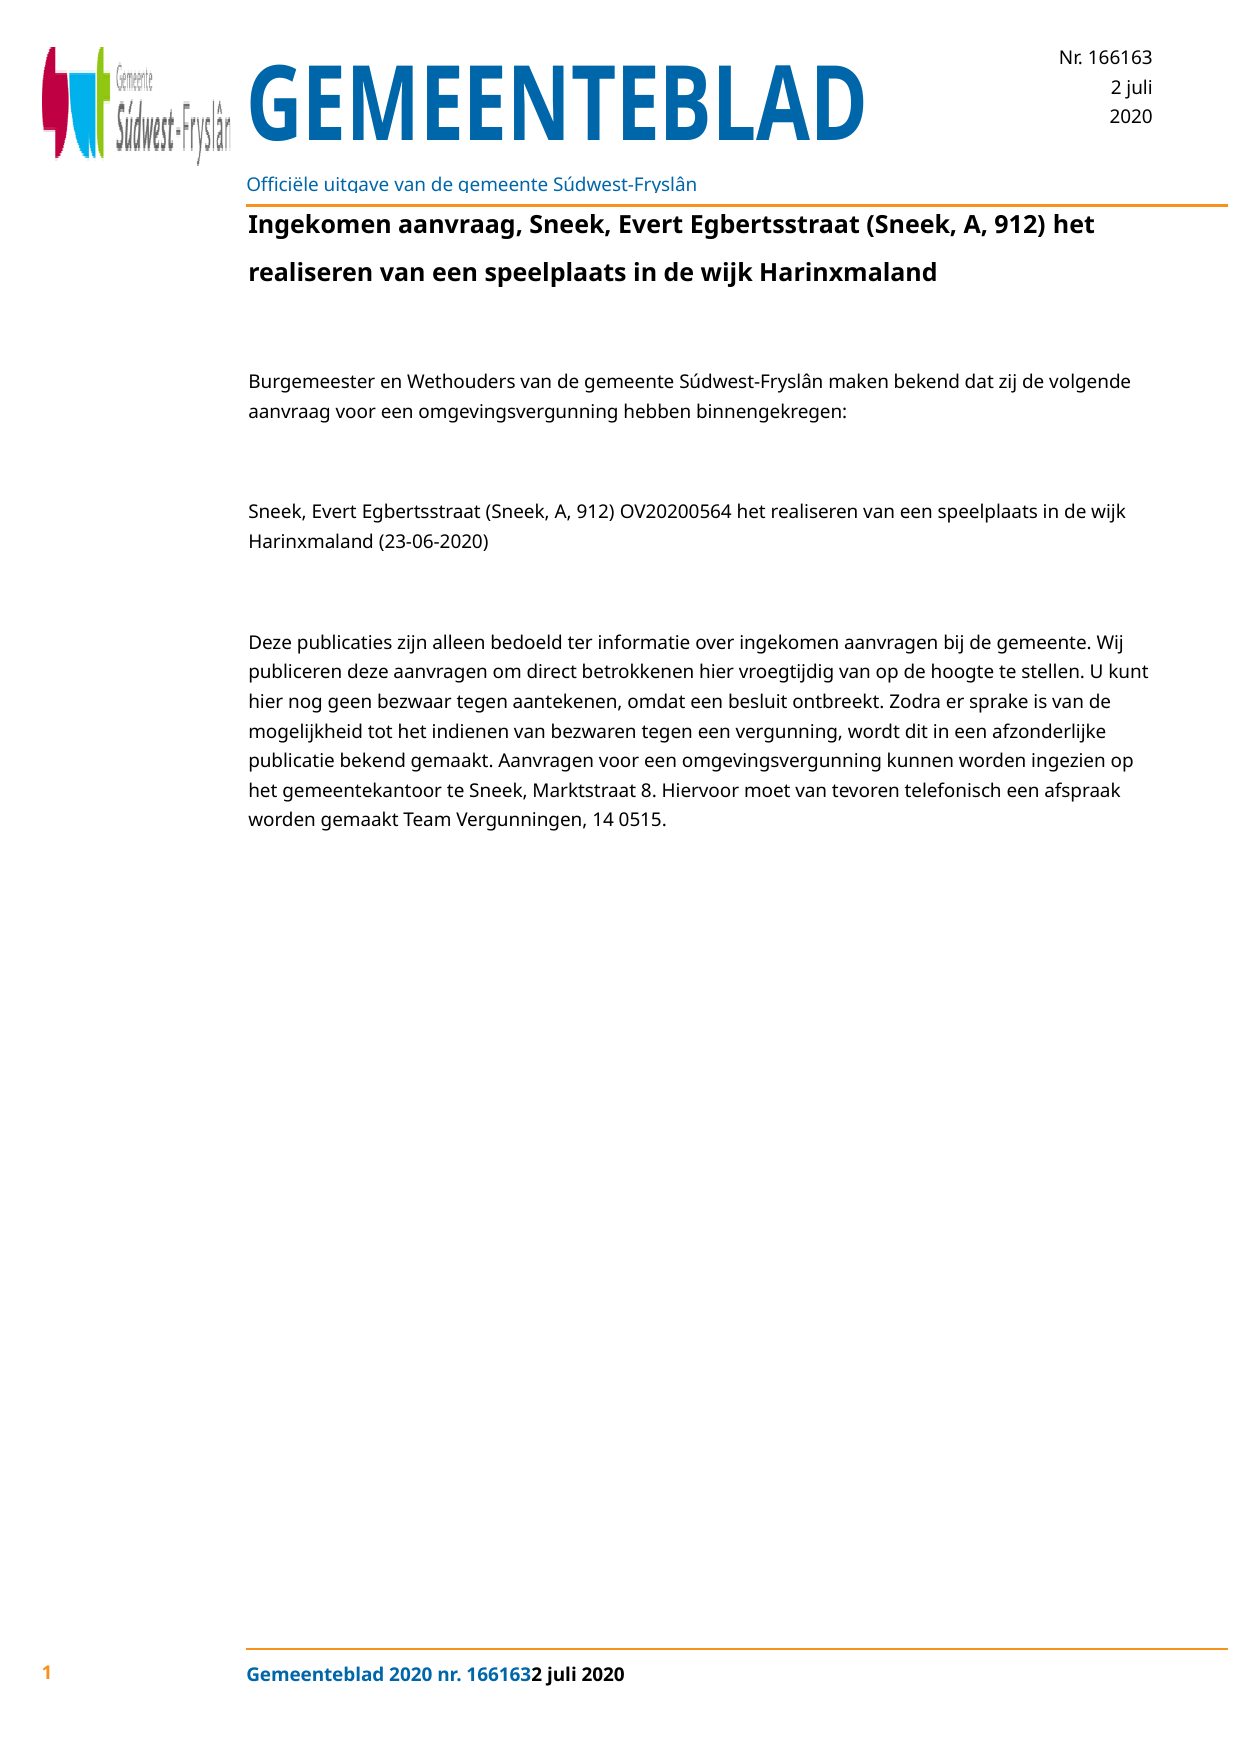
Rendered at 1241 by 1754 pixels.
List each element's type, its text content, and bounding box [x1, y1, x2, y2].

text Burgemeester en Wethouders van de gemeente Súdwest-Fryslân maken bekend dat zij de volgende aanvraag voor een omgevingsvergunning hebben binnengekregen: [248, 368, 1152, 424]
text Sneek, Evert Egbertsstraat (Sneek, A, 912) OV20200564 het realiseren van een speelplaats in de wijk Harinxmaland (23-06-2020) [248, 499, 1152, 554]
text Deze publicaties zijn alleen bedoeld ter informatie over ingekomen aanvragen bij de gemeente. Wij publiceren deze aanvragen om direct betrokkenen hier vroegtijdig van op de hoogte te stellen. U kunt hier nog geen bezwaar tegen aantekenen, omdat een besluit ontbreekt. Zodra er sprake is van de mogelijkheid tot het indienen van bezwaren tegen een vergunning, wordt dit in een afzonderlijke publicatie bekend gemaakt. Aanvragen voor een omgevingsvergunning kunnen worden ingezien op het gemeentekantoor te Sneek, Marktstraat 8. Hiervoor moet van tevoren telefonisch een afspraak worden gemaakt Team Vergunningen, 14 0515. [248, 629, 1152, 832]
text Ingekomen aanvraag, Sneek, Evert Egbertsstraat (Sneek, A, 912) het realiseren van een speelplaats in de wijk Harinxmaland [248, 207, 1152, 288]
picture [41, 47, 231, 172]
